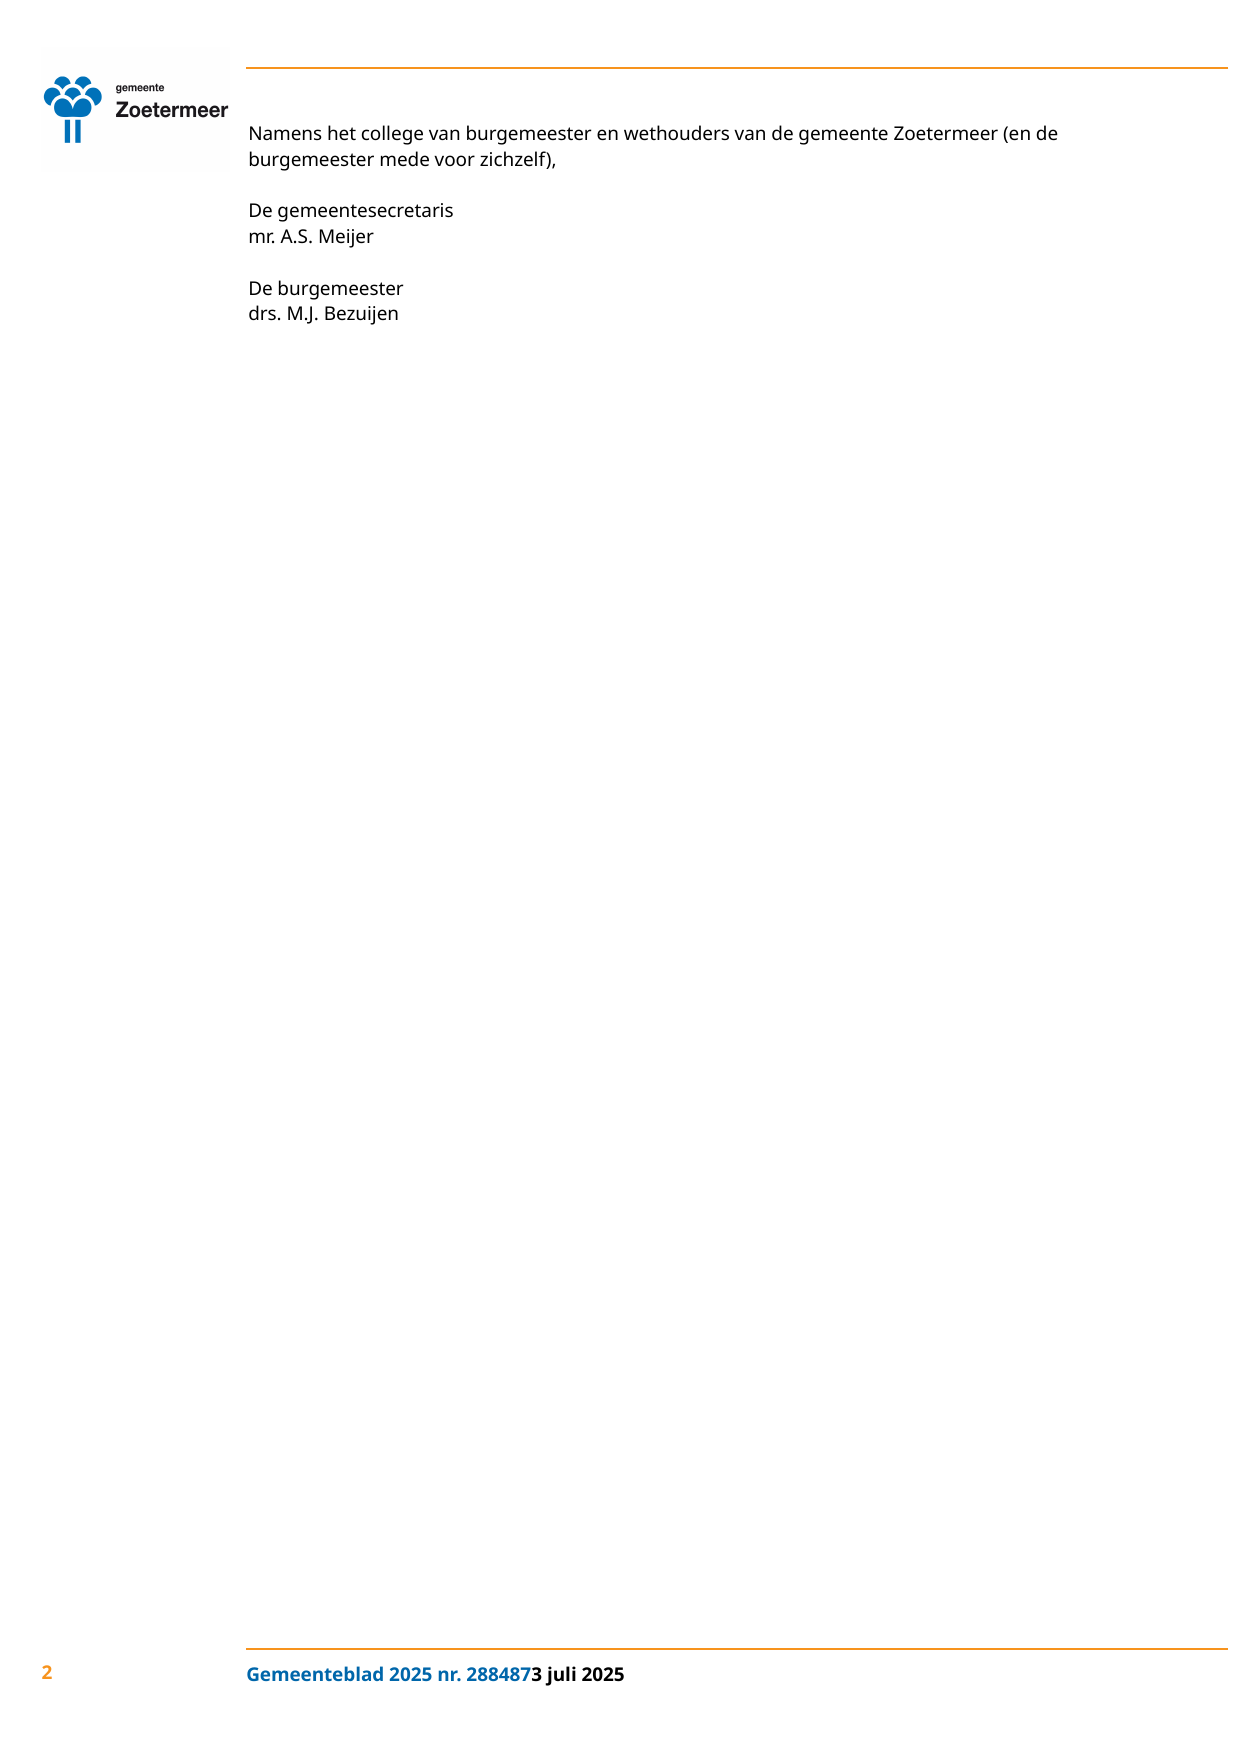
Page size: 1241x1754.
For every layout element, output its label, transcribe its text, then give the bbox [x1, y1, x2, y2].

text mr. A.S. Meijer [248, 223, 1152, 249]
text De burgemeester [248, 275, 1152, 301]
text Namens het college van burgemeester en wethouders van de gemeente Zoetermeer (en de burgemeester mede voor zichzelf), [248, 121, 1152, 172]
text De gemeentesecretaris [248, 198, 1152, 223]
text drs. M.J. Bezuijen [248, 301, 1152, 326]
picture [41, 47, 231, 172]
